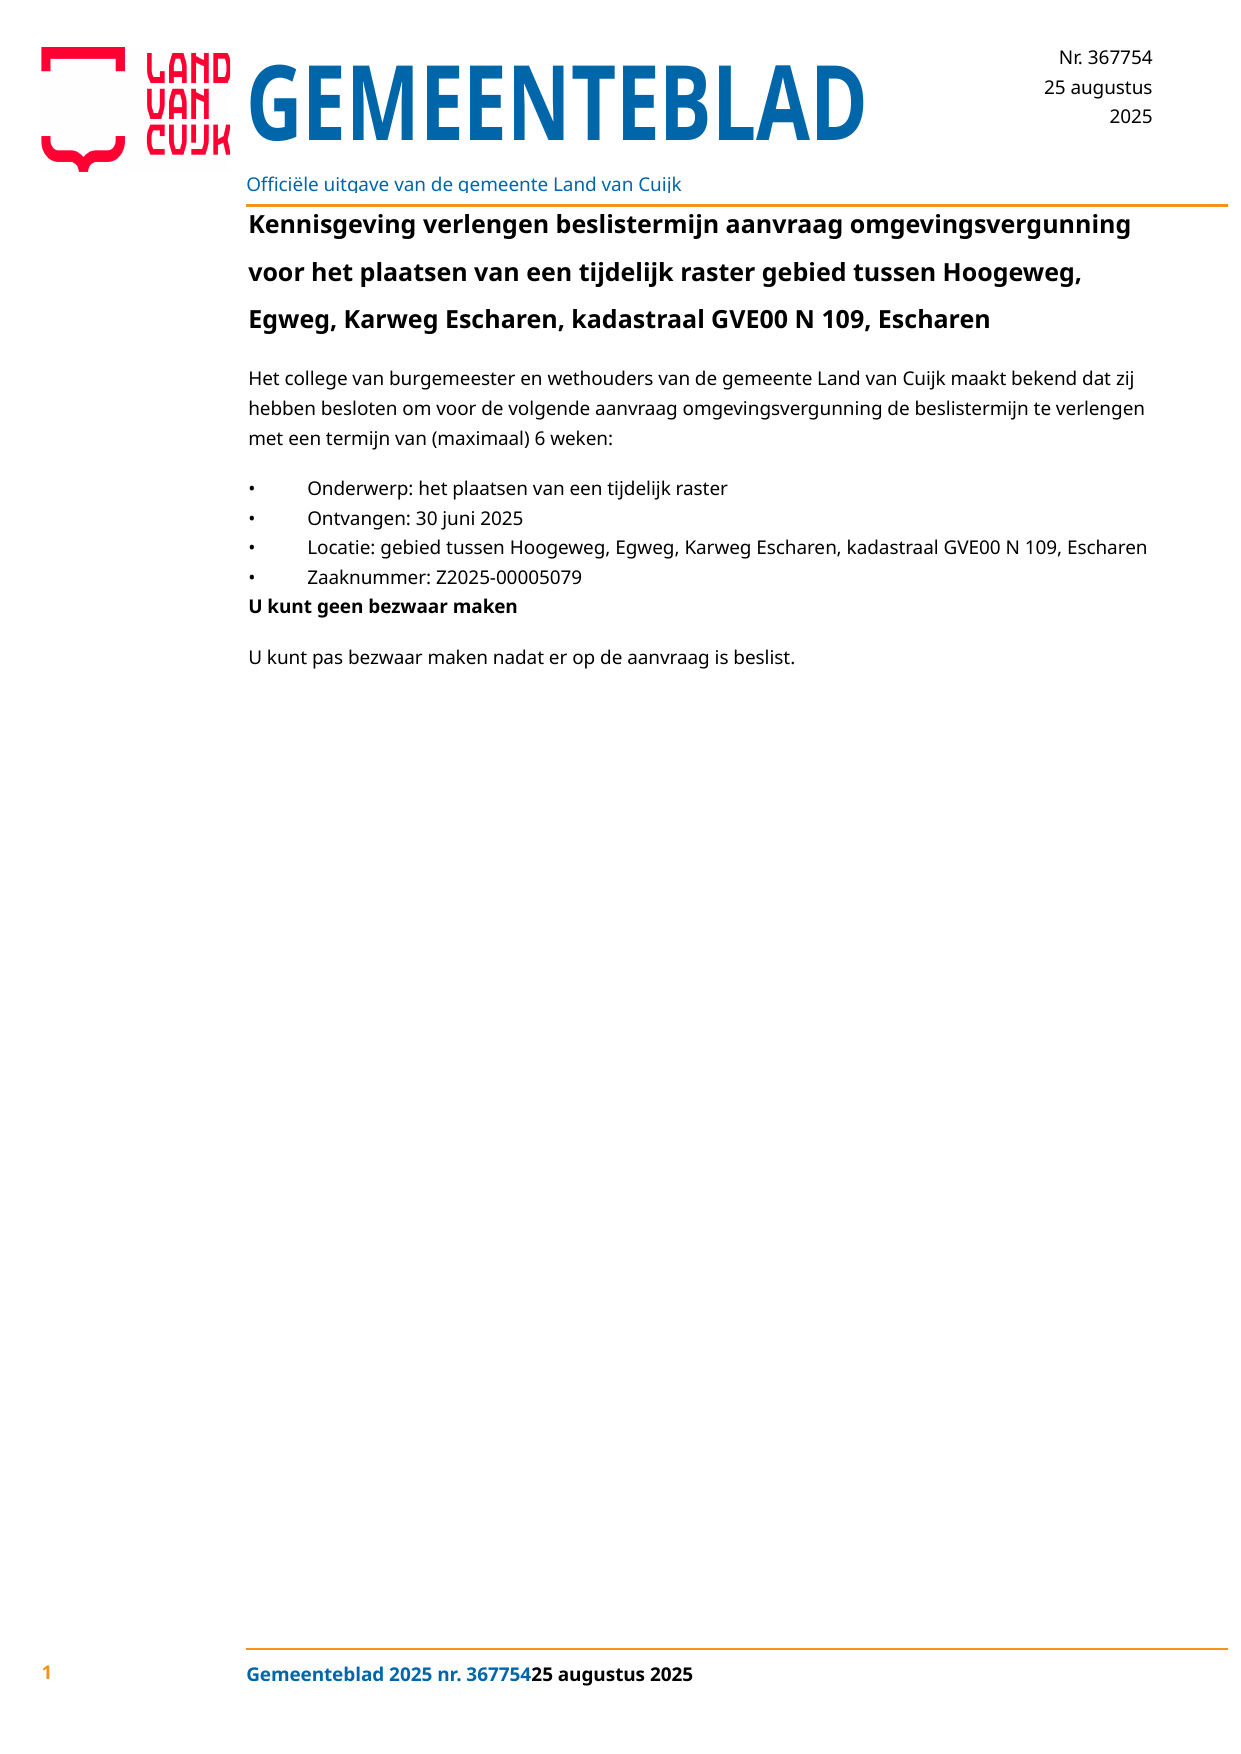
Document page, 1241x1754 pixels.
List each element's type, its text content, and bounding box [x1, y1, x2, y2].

text U kunt pas bezwaar maken nadat er op de aanvraag is beslist. [248, 644, 1152, 669]
text U kunt geen bezwaar maken [248, 593, 1152, 619]
text Het college van burgemeester en wethouders van de gemeente Land van Cuijk maakt bekend dat zij hebben besloten om voor de volgende aanvraag omgevingsvergunning de beslistermijn te verlengen met een termijn van (maximaal) 6 weken: [248, 366, 1152, 450]
picture [41, 47, 231, 172]
list Zaaknummer: Z2025-00005079 [248, 564, 1152, 589]
list Onderwerp: het plaatsen van een tijdelijk raster [248, 475, 1152, 501]
list Locatie: gebied tussen Hoogeweg, Egweg, Karweg Escharen, kadastraal GVE00 N 109, Escharen [248, 534, 1152, 560]
list Ontvangen: 30 juni 2025 [248, 505, 1152, 530]
text Kennisgeving verlengen beslistermijn aanvraag omgevingsvergunning voor het plaatsen van een tijdelijk raster gebied tussen Hoogeweg, Egweg, Karweg Escharen, kadastraal GVE00 N 109, Escharen [248, 207, 1152, 336]
